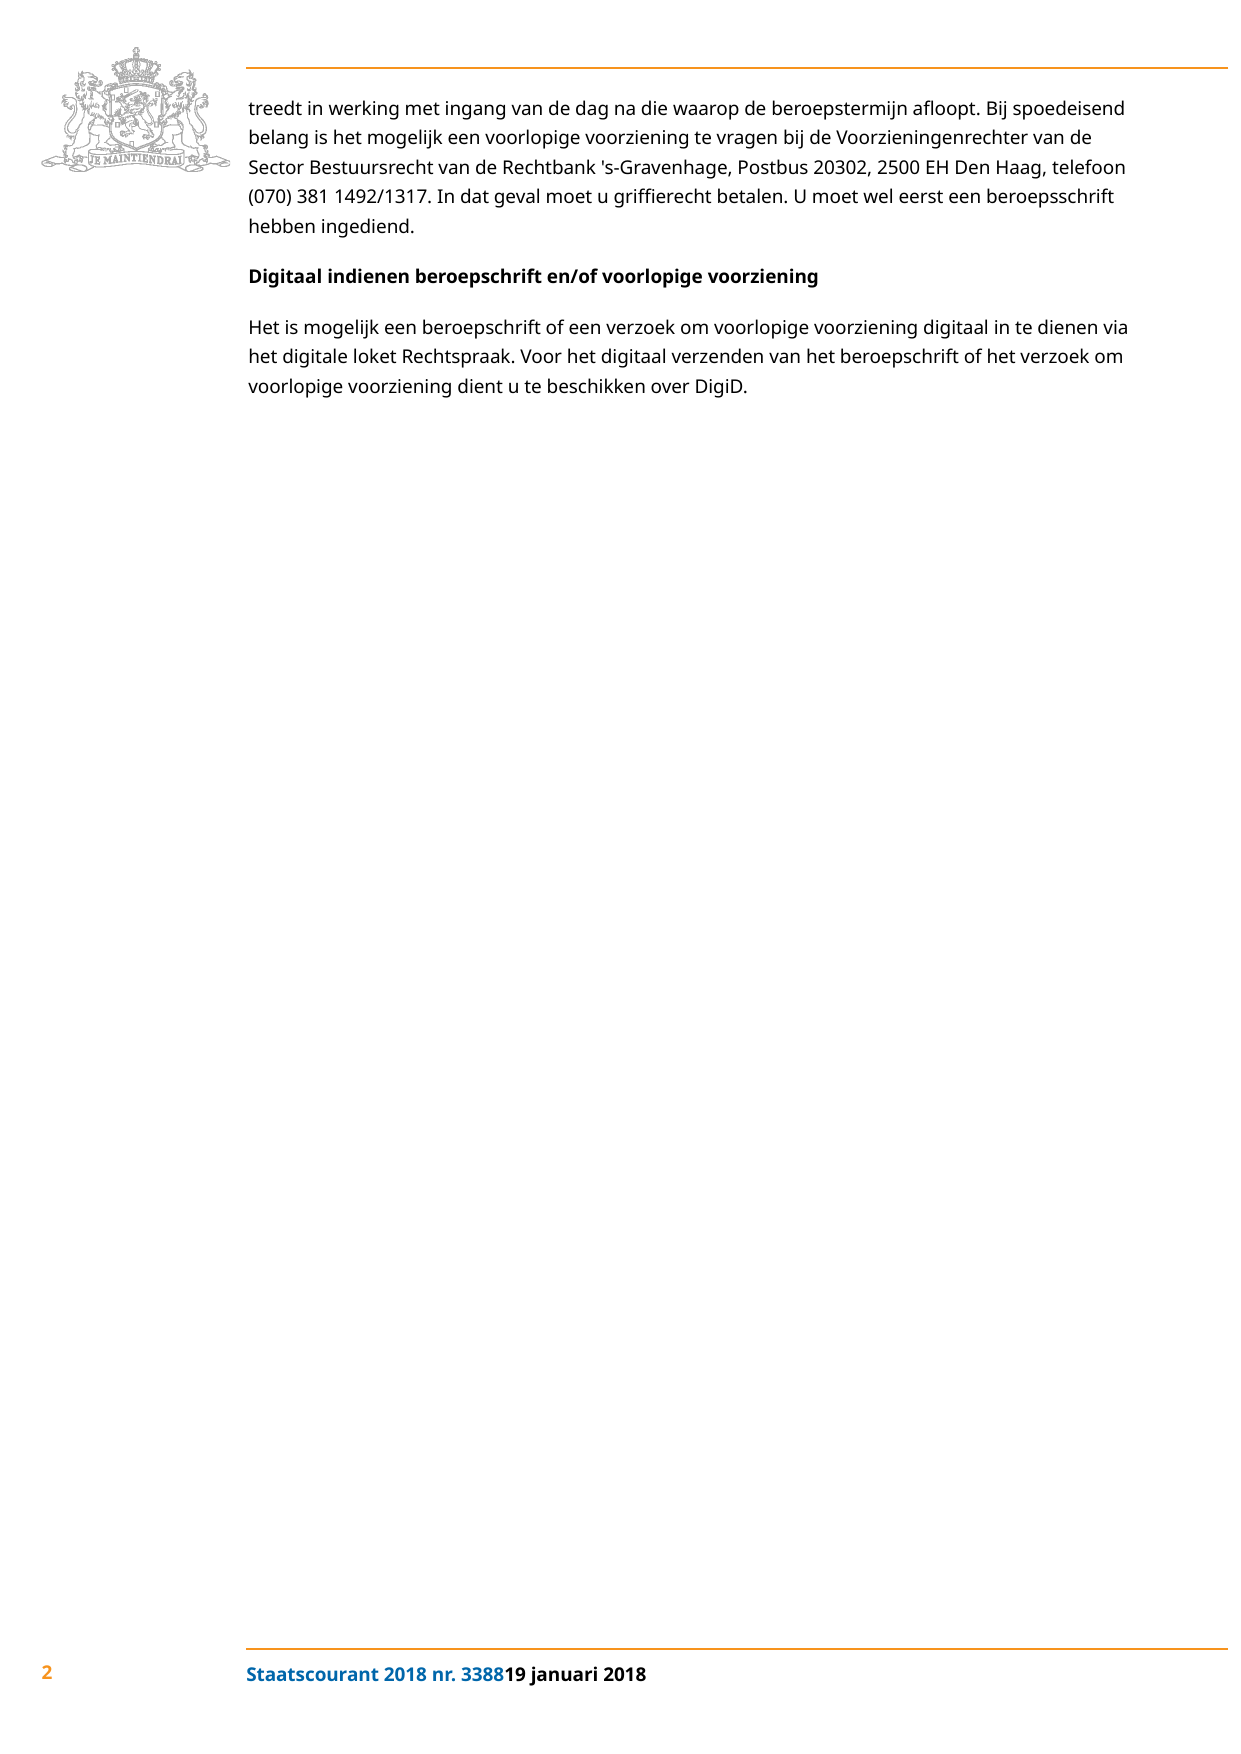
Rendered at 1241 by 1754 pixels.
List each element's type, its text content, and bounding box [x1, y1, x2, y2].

text Digitaal indienen beroepschrift en/of voorlopige voorziening [248, 263, 1152, 289]
text treedt in werking met ingang van de dag na die waarop de beroepstermijn afloopt. Bij spoedeisend belang is het mogelijk een voorlopige voorziening te vragen bij de Voorzieningenrechter van de Sector Bestuursrecht van de Rechtbank 's-Gravenhage, Postbus 20302, 2500 EH Den Haag, telefoon (070) 381 1492/1317. In dat geval moet u griffierecht betalen. U moet wel eerst een beroepsschrift hebben ingediend. [248, 95, 1152, 239]
text Het is mogelijk een beroepschrift of een verzoek om voorlopige voorziening digitaal in te dienen via het digitale loket Rechtspraak. Voor het digitaal verzenden van het beroepschrift of het verzoek om voorlopige voorziening dient u te beschikken over DigiD. [248, 314, 1152, 399]
picture [41, 47, 231, 172]
